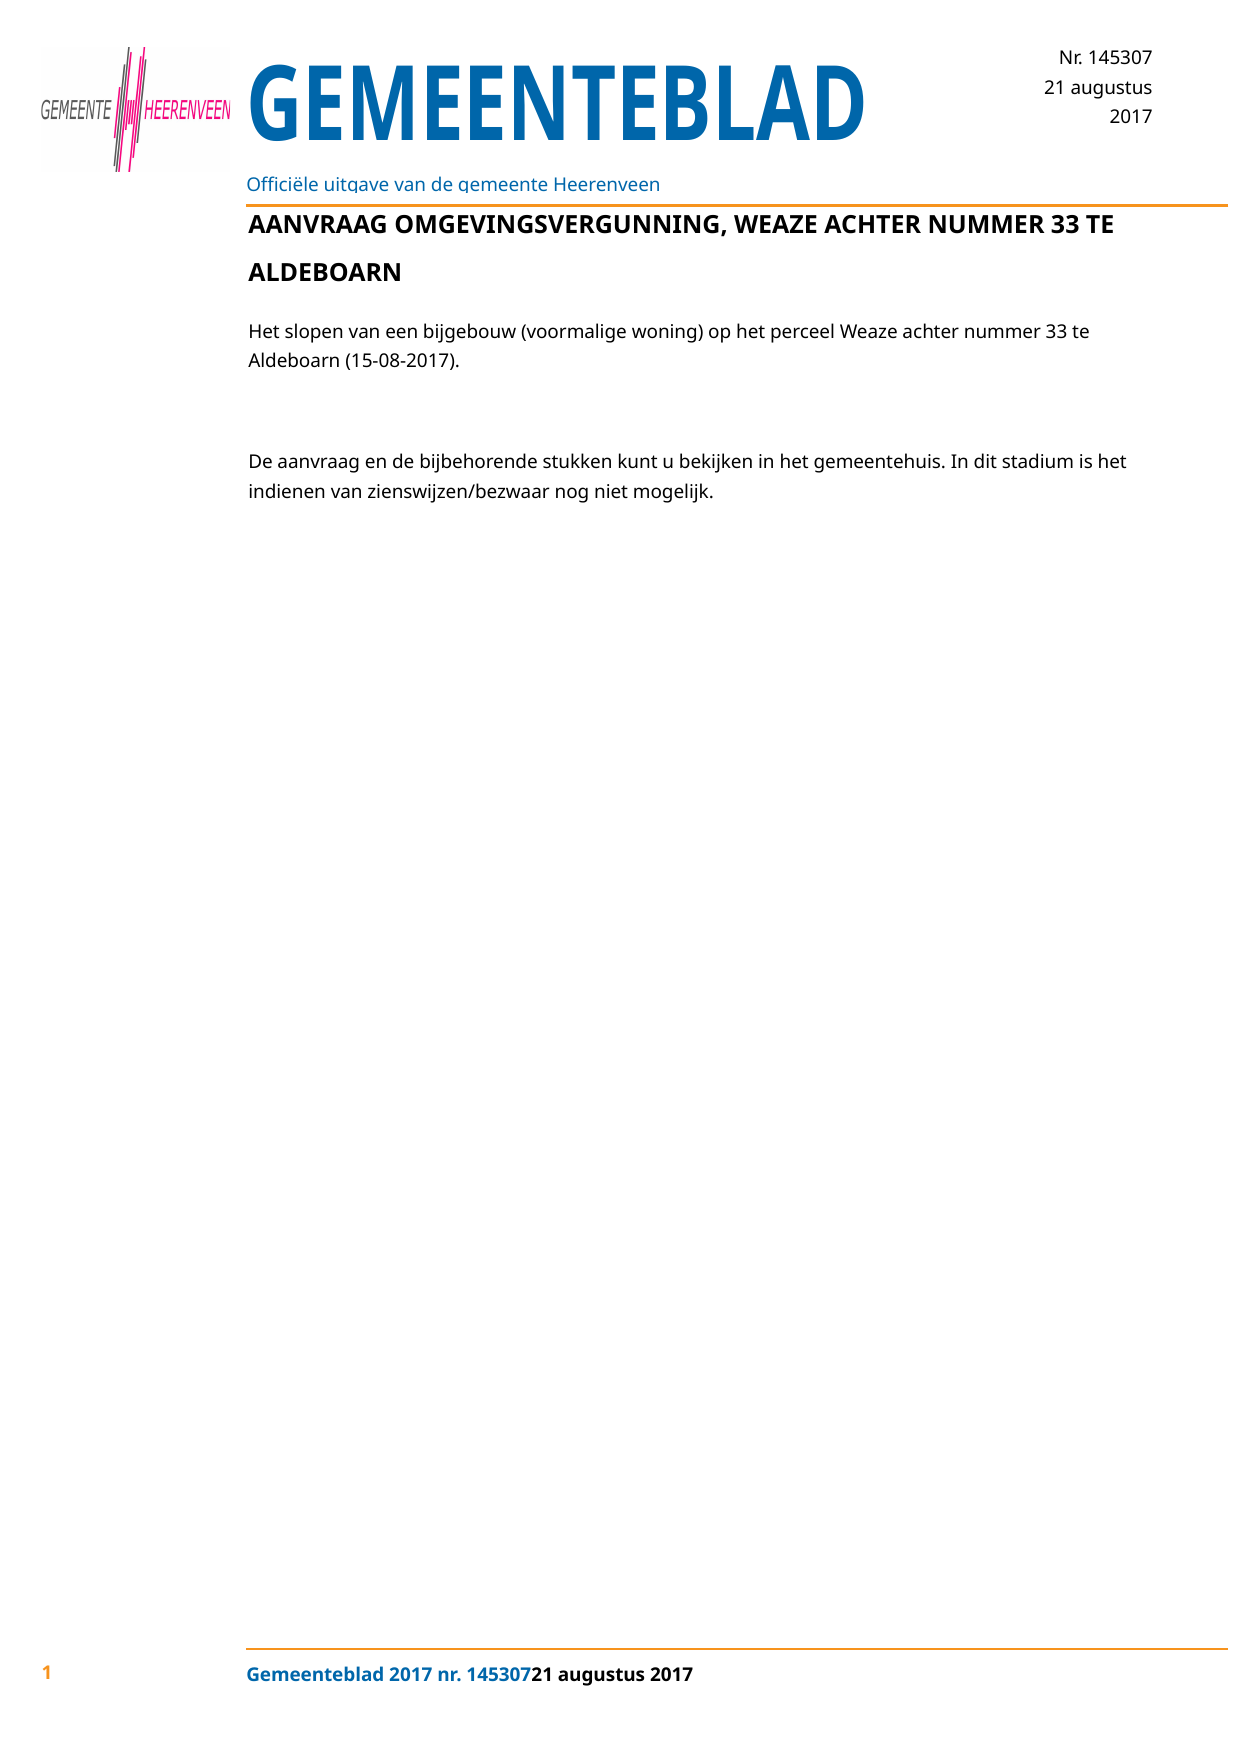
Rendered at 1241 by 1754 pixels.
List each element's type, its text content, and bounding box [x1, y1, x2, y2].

text AANVRAAG OMGEVINGSVERGUNNING, WEAZE ACHTER NUMMER 33 TE ALDEBOARN [248, 207, 1152, 288]
text Het slopen van een bijgebouw (voormalige woning) op het perceel Weaze achter nummer 33 te Aldeboarn (15-08-2017). [248, 318, 1152, 373]
picture [41, 47, 231, 172]
text De aanvraag en de bijbehorende stukken kunt u bekijken in het gemeentehuis. In dit stadium is het indienen van zienswijzen/bezwaar nog niet mogelijk. [248, 448, 1152, 504]
